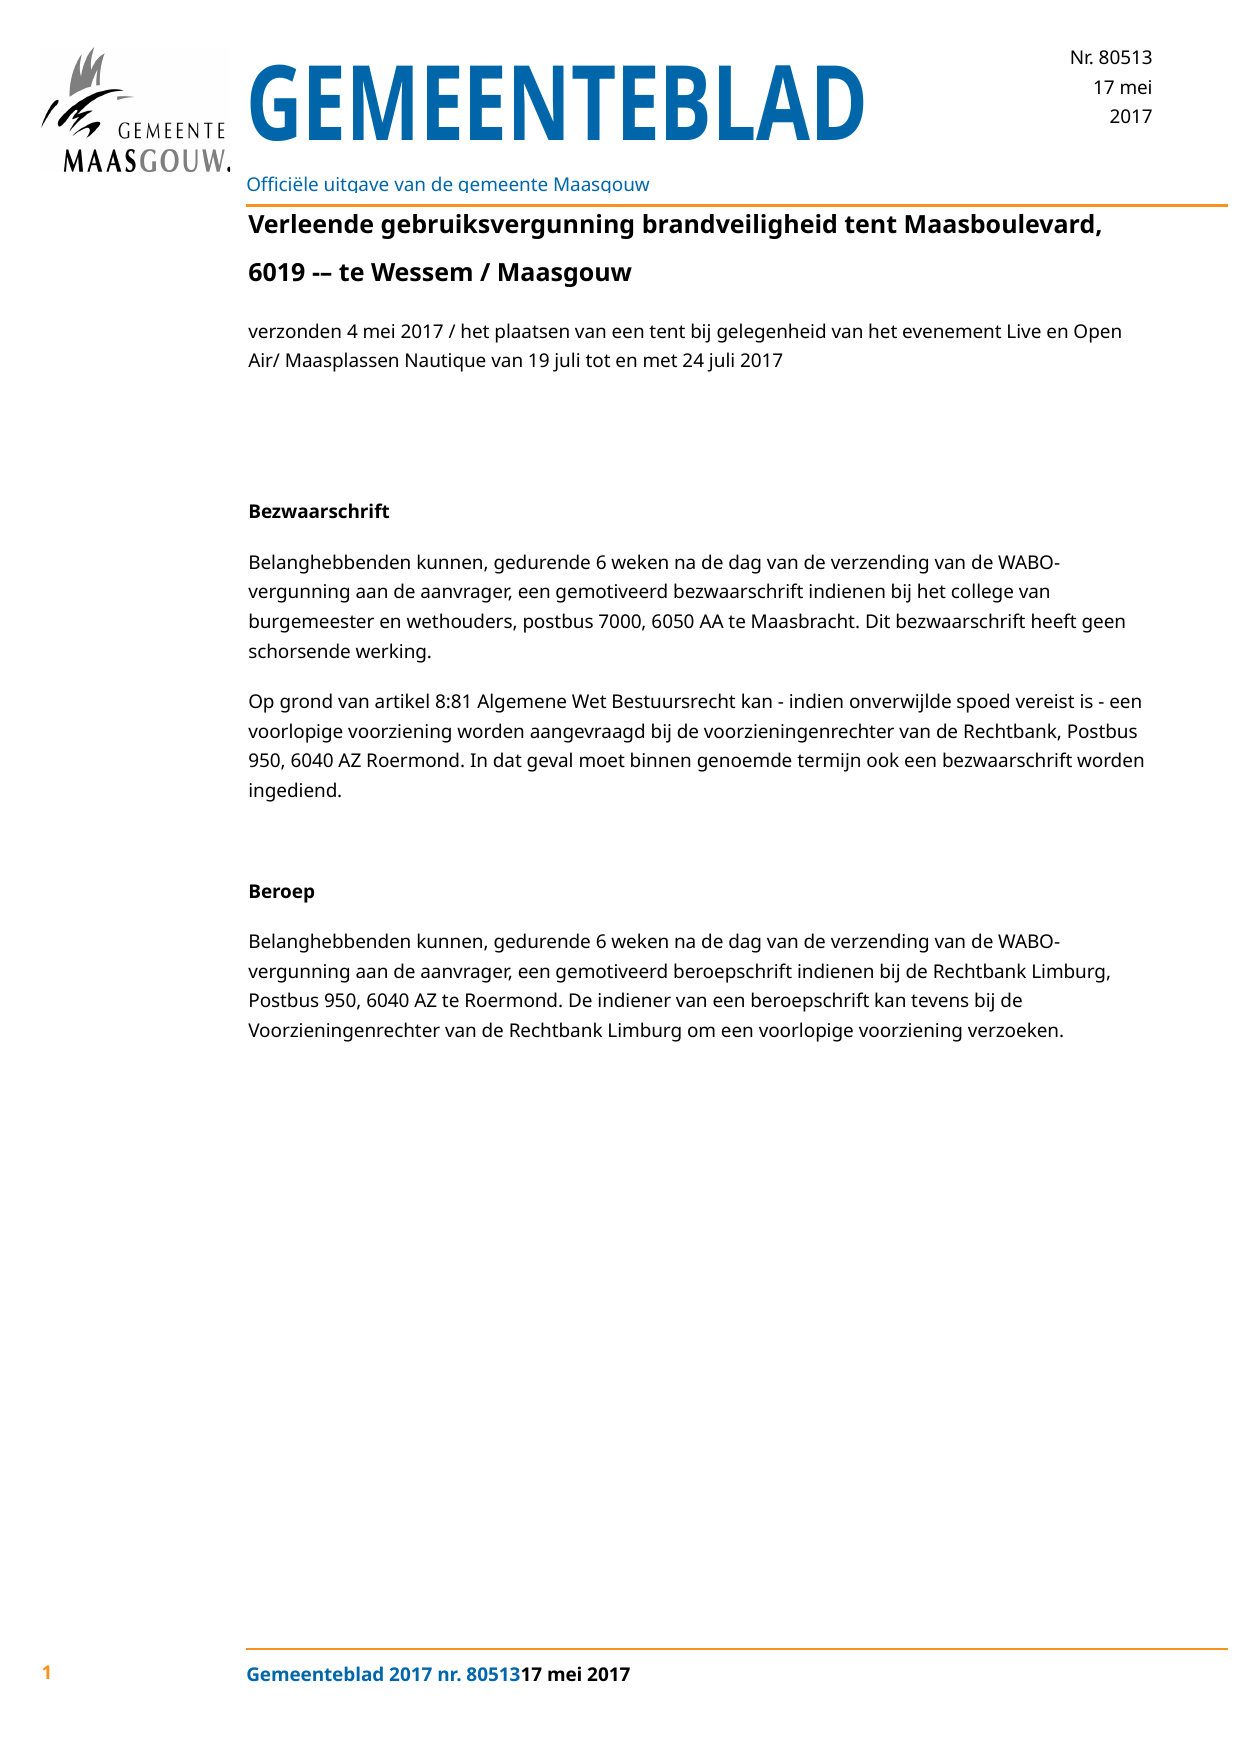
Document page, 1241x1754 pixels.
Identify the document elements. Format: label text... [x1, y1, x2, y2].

text Bezwaarschrift [248, 499, 1152, 524]
text Verleende gebruiksvergunning brandveiligheid tent Maasboulevard, 6019 -– te Wessem / Maasgouw [248, 207, 1152, 288]
picture [41, 47, 231, 172]
text Op grond van artikel 8:81 Algemene Wet Bestuursrecht kan - indien onverwijlde spoed vereist is - een voorlopige voorziening worden aangevraagd bij de voorzieningenrechter van de Rechtbank, Postbus 950, 6040 AZ Roermond. In dat geval moet binnen genoemde termijn ook een bezwaarschrift worden ingediend. [248, 688, 1152, 803]
text Belanghebbenden kunnen, gedurende 6 weken na de dag van de verzending van de WABO-vergunning aan de aanvrager, een gemotiveerd beroepschrift indienen bij de Rechtbank Limburg, Postbus 950, 6040 AZ te Roermond. De indiener van een beroepschrift kan tevens bij de Voorzieningenrechter van de Rechtbank Limburg om een voorlopige voorziening verzoeken. [248, 928, 1152, 1043]
text Beroep [248, 878, 1152, 904]
text Belanghebbenden kunnen, gedurende 6 weken na de dag van de verzending van de WABO-vergunning aan de aanvrager, een gemotiveerd bezwaarschrift indienen bij het college van burgemeester en wethouders, postbus 7000, 6050 AA te Maasbracht. Dit bezwaarschrift heeft geen schorsende werking. [248, 549, 1152, 664]
text verzonden 4 mei 2017 / het plaatsen van een tent bij gelegenheid van het evenement Live en Open Air/ Maasplassen Nautique van 19 juli tot en met 24 juli 2017 [248, 318, 1152, 373]
